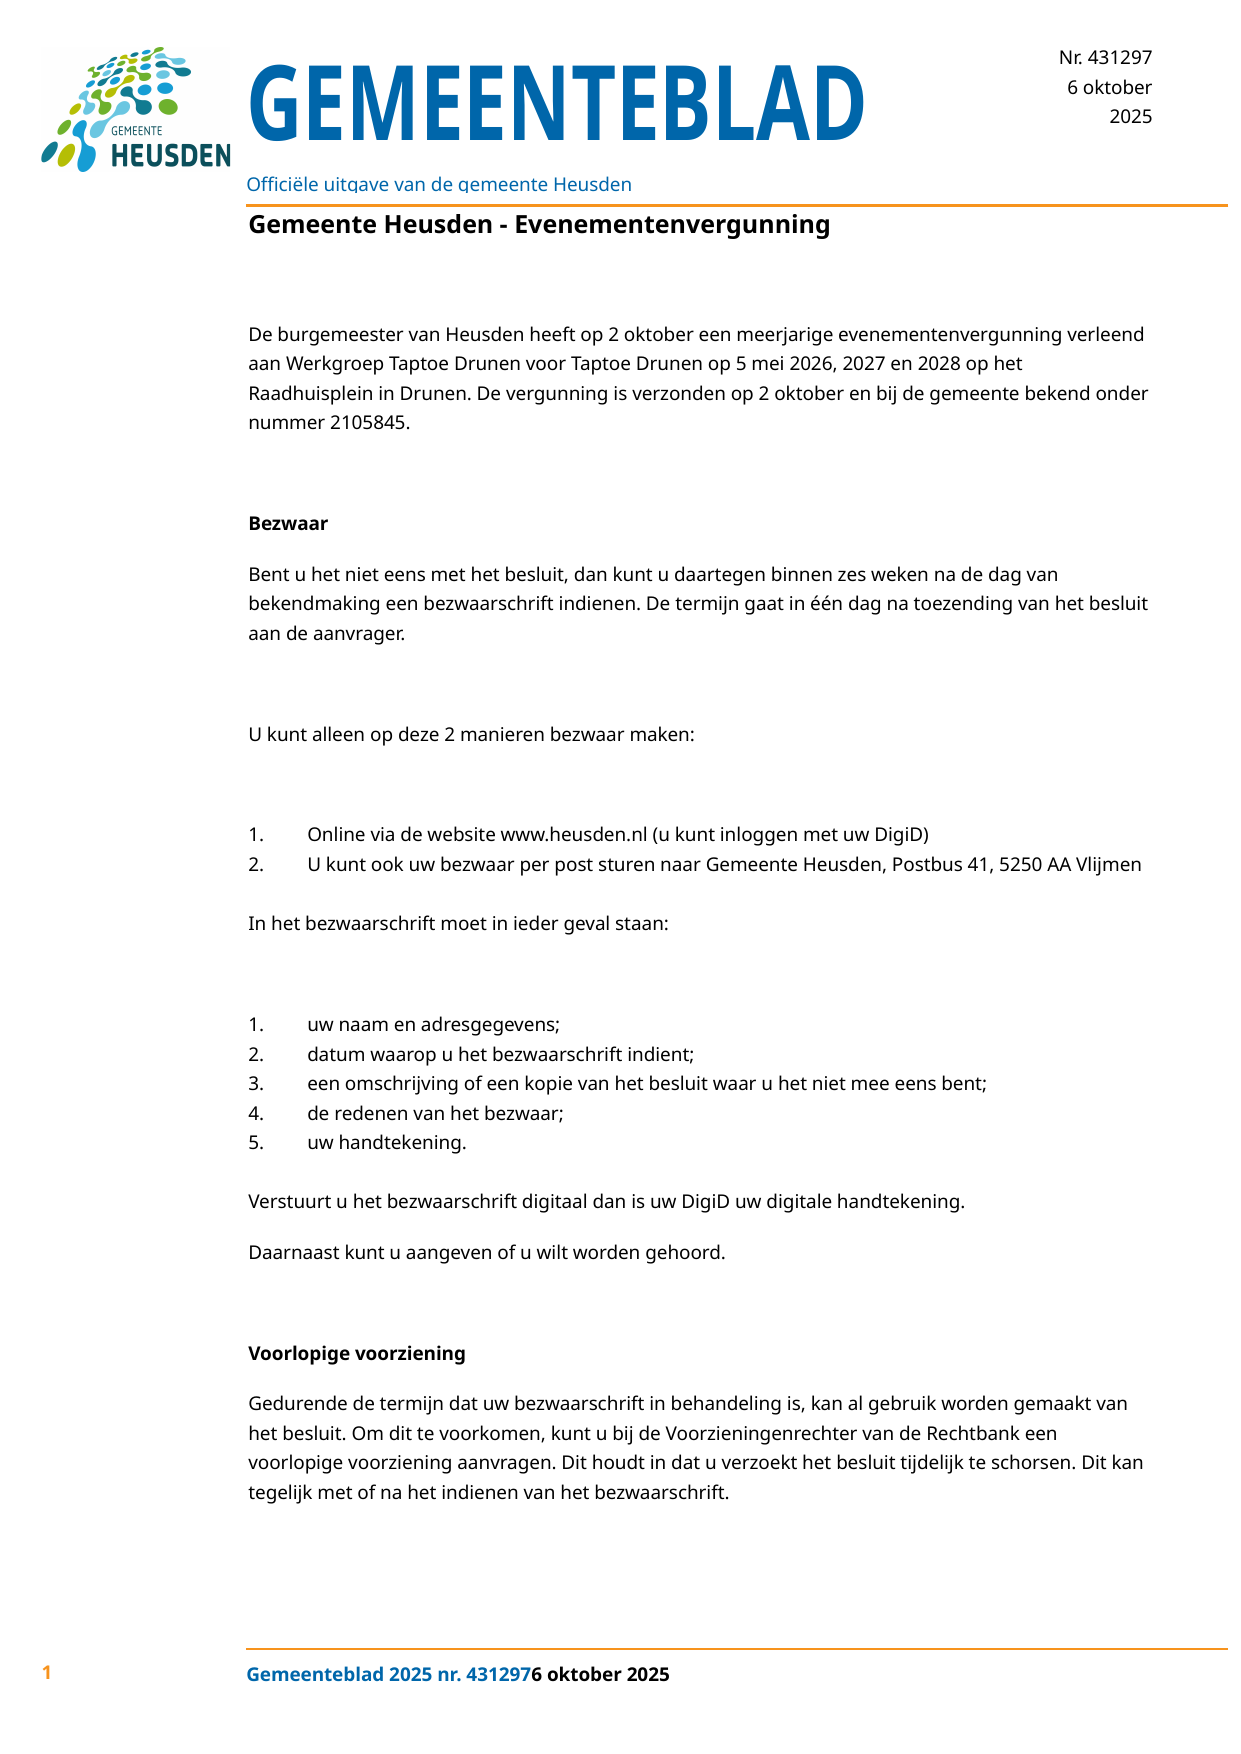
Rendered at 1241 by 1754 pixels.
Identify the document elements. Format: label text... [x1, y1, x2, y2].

text Voorlopige voorziening [248, 1340, 1152, 1366]
text Bezwaar [248, 510, 1152, 536]
text Gemeente Heusden - Evenementenvergunning [248, 207, 1152, 241]
picture [41, 47, 231, 172]
text Gedurende de termijn dat uw bezwaarschrift in behandeling is, kan al gebruik worden gemaakt van het besluit. Om dit te voorkomen, kunt u bij de Voorzieningenrechter van de Rechtbank een voorlopige voorziening aanvragen. Dit houdt in dat u verzoekt het besluit tijdelijk te schorsen. Dit kan tegelijk met of na het indienen van het bezwaarschrift. [248, 1390, 1152, 1505]
text Verstuurt u het bezwaarschrift digitaal dan is uw DigiD uw digitale handtekening. [248, 1189, 1152, 1214]
text Daarnaast kunt u aangeven of u wilt worden gehoord. [248, 1239, 1152, 1265]
list uw naam en adresgegevens; [248, 1011, 1152, 1037]
text Bent u het niet eens met het besluit, dan kunt u daartegen binnen zes weken na de dag van bekendmaking een bezwaarschrift indienen. De termijn gaat in één dag na toezending van het besluit aan de aanvrager. [248, 561, 1152, 646]
text De burgemeester van Heusden heeft op 2 oktober een meerjarige evenementenvergunning verleend aan Werkgroep Taptoe Drunen voor Taptoe Drunen op 5 mei 2026, 2027 en 2028 op het Raadhuisplein in Drunen. De vergunning is verzonden op 2 oktober en bij de gemeente bekend onder nummer 2105845. [248, 321, 1152, 435]
list U kunt ook uw bezwaar per post sturen naar Gemeente Heusden, Postbus 41, 5250 AA Vlijmen [248, 851, 1152, 877]
text In het bezwaarschrift moet in ieder geval staan: [248, 910, 1152, 936]
list de redenen van het bezwaar; [248, 1100, 1152, 1126]
list uw handtekening. [248, 1129, 1152, 1155]
list datum waarop u het bezwaarschrift indient; [248, 1041, 1152, 1066]
list een omschrijving of een kopie van het besluit waar u het niet mee eens bent; [248, 1070, 1152, 1096]
list Online via de website www.heusden.nl (u kunt inloggen met uw DigiD) [248, 822, 1152, 847]
text U kunt alleen op deze 2 manieren bezwaar maken: [248, 721, 1152, 746]
